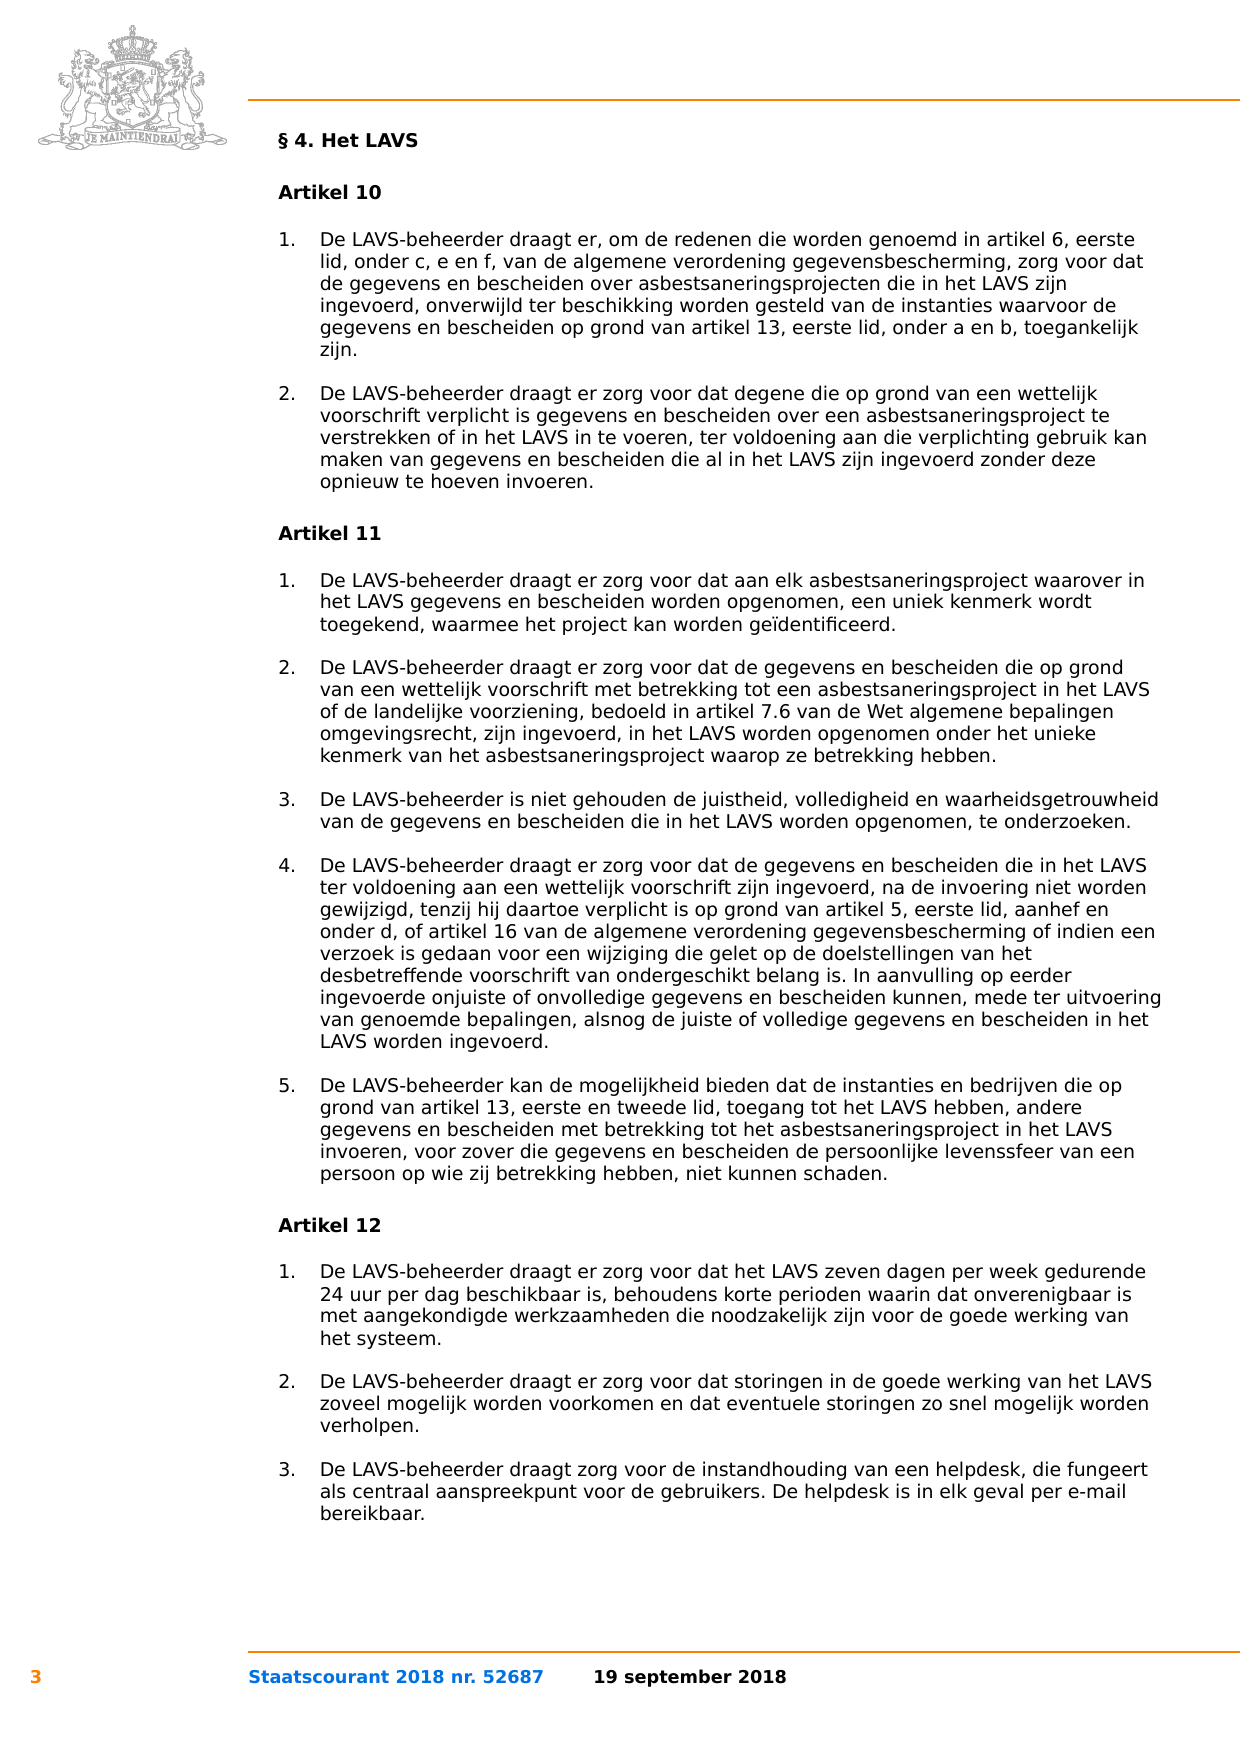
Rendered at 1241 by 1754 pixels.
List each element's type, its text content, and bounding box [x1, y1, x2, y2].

text 4. De LAVS-beheerder draagt er zorg voor dat de gegevens en bescheiden die in het LAVS ter voldoening aan een wettelijk voorschrift zijn ingevoerd, na de invoering niet worden gewijzigd, tenzij hij daartoe verplicht is op grond van artikel 5, eerste lid, aanhef en onder d, of artikel 16 van de algemene verordening gegevensbescherming of indien een verzoek is gedaan voor een wijziging die gelet op de doelstellingen van het desbetreffende voorschrift van ondergeschikt belang is. In aanvulling op eerder ingevoerde onjuiste of onvolledige gegevens en bescheiden kunnen, mede ter uitvoering van genoemde bepalingen, alsnog de juiste of volledige gegevens en bescheiden in het LAVS worden ingevoerd. [278, 855, 1163, 1053]
text 1. De LAVS-beheerder draagt er zorg voor dat aan elk asbestsaneringsproject waarover in het LAVS gegevens en bescheiden worden opgenomen, een uniek kenmerk wordt toegekend, waarmee het project kan worden geïdentificeerd. [278, 569, 1163, 635]
subtitle § 4. Het LAVS [278, 130, 1163, 152]
subtitle Artikel 11 [278, 522, 1163, 544]
text 1. De LAVS-beheerder draagt er zorg voor dat het LAVS zeven dagen per week gedurende 24 uur per dag beschikbaar is, behoudens korte perioden waarin dat onverenigbaar is met aangekondigde werkzaamheden die noodzakelijk zijn voor de goede werking van het systeem. [278, 1261, 1163, 1349]
text 3. De LAVS-beheerder is niet gehouden de juistheid, volledigheid en waarheidsgetrouwheid van de gegevens en bescheiden die in het LAVS worden opgenomen, te onderzoeken. [278, 789, 1163, 833]
picture [38, 25, 227, 150]
subtitle Artikel 12 [278, 1214, 1163, 1236]
text 1. De LAVS-beheerder draagt er, om de redenen die worden genoemd in artikel 6, eerste lid, onder c, e en f, van de algemene verordening gegevensbescherming, zorg voor dat de gegevens en bescheiden over asbestsaneringsprojecten die in het LAVS zijn ingevoerd, onverwijld ter beschikking worden gesteld van de instanties waarvoor de gegevens en bescheiden op grond van artikel 13, eerste lid, onder a en b, toegankelijk zijn. [278, 229, 1163, 361]
text 2. De LAVS-beheerder draagt er zorg voor dat degene die op grond van een wettelijk voorschrift verplicht is gegevens en bescheiden over een asbestsaneringsproject te verstrekken of in het LAVS in te voeren, ter voldoening aan die verplichting gebruik kan maken van gegevens en bescheiden die al in het LAVS zijn ingevoerd zonder deze opnieuw te hoeven invoeren. [278, 383, 1163, 492]
text 5. De LAVS-beheerder kan de mogelijkheid bieden dat de instanties en bedrijven die op grond van artikel 13, eerste en tweede lid, toegang tot het LAVS hebben, andere gegevens en bescheiden met betrekking tot het asbestsaneringsproject in het LAVS invoeren, voor zover die gegevens en bescheiden de persoonlijke levenssfeer van een persoon op wie zij betrekking hebben, niet kunnen schaden. [278, 1074, 1163, 1184]
text 3. De LAVS-beheerder draagt zorg voor de instandhouding van een helpdesk, die fungeert als centraal aanspreekpunt voor de gebruikers. De helpdesk is in elk geval per e-mail bereikbaar. [278, 1459, 1163, 1525]
text 2. De LAVS-beheerder draagt er zorg voor dat storingen in de goede werking van het LAVS zoveel mogelijk worden voorkomen en dat eventuele storingen zo snel mogelijk worden verholpen. [278, 1371, 1163, 1437]
subtitle Artikel 10 [278, 182, 1163, 204]
text 2. De LAVS-beheerder draagt er zorg voor dat de gegevens en bescheiden die op grond van een wettelijk voorschrift met betrekking tot een asbestsaneringsproject in het LAVS of de landelijke voorziening, bedoeld in artikel 7.6 van de Wet algemene bepalingen omgevingsrecht, zijn ingevoerd, in het LAVS worden opgenomen onder het unieke kenmerk van het asbestsaneringsproject waarop ze betrekking hebben. [278, 657, 1163, 767]
